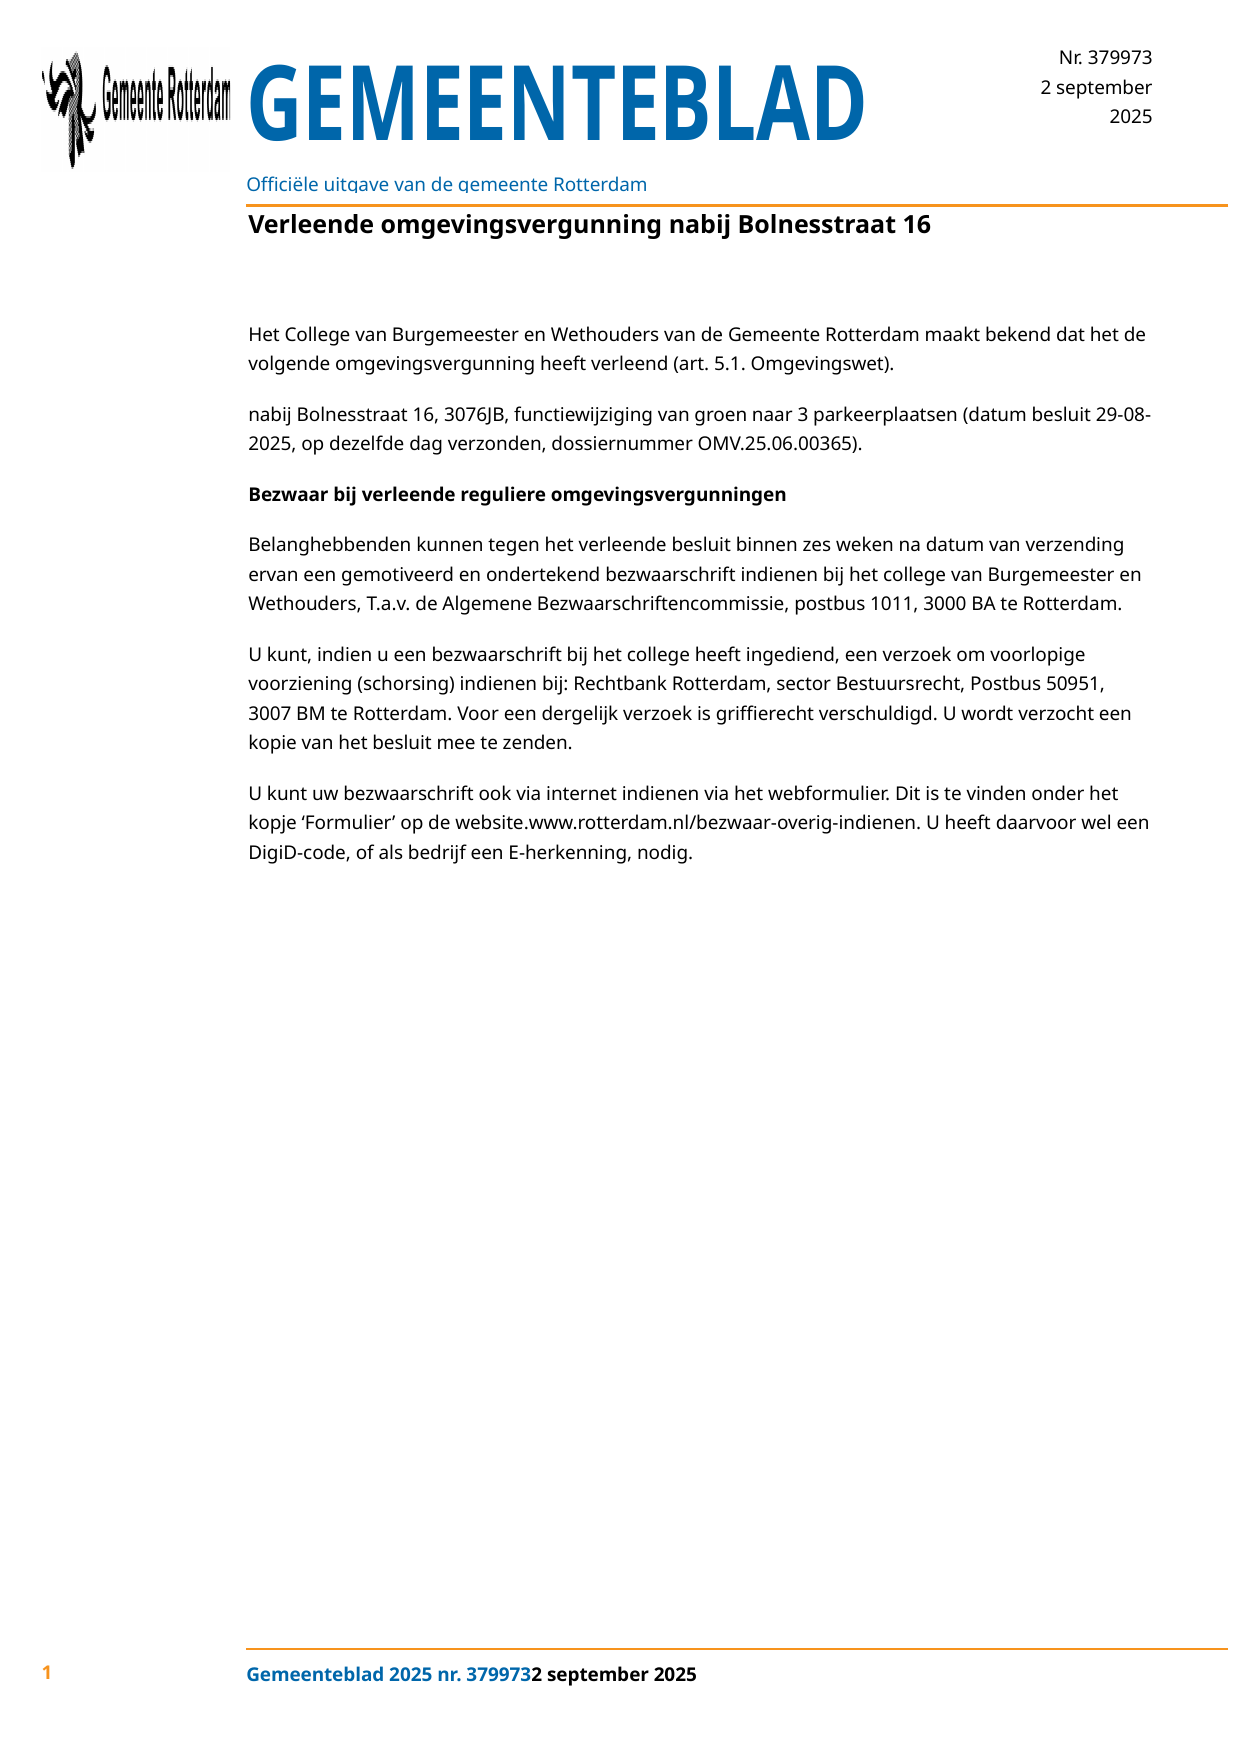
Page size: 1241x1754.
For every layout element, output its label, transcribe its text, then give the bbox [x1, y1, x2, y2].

text nabij Bolnesstraat 16, 3076JB, functiewijziging van groen naar 3 parkeerplaatsen (datum besluit 29-08-2025, op dezelfde dag verzonden, dossiernummer OMV.25.06.00365). [248, 401, 1152, 456]
text U kunt, indien u een bezwaarschrift bij het college heeft ingediend, een verzoek om voorlopige voorziening (schorsing) indienen bij: Rechtbank Rotterdam, sector Bestuursrecht, Postbus 50951, 3007 BM te Rotterdam. Voor een dergelijk verzoek is griffierecht verschuldigd. U wordt verzocht een kopie van het besluit mee te zenden. [248, 641, 1152, 755]
text Verleende omgevingsvergunning nabij Bolnesstraat 16 [248, 207, 1152, 241]
text Bezwaar bij verleende reguliere omgevingsvergunningen [248, 481, 1152, 506]
text U kunt uw bezwaarschrift ook via internet indienen via het webformulier. Dit is te vinden onder het kopje ‘Formulier’ op de website.www.rotterdam.nl/bezwaar-overig-indienen. U heeft daarvoor wel een DigiD-code, of als bedrijf een E-herkenning, nodig. [248, 780, 1152, 865]
picture [41, 47, 231, 172]
text Het College van Burgemeester en Wethouders van de Gemeente Rotterdam maakt bekend dat het de volgende omgevingsvergunning heeft verleend (art. 5.1. Omgevingswet). [248, 321, 1152, 376]
text Belanghebbenden kunnen tegen het verleende besluit binnen zes weken na datum van verzending ervan een gemotiveerd en ondertekend bezwaarschrift indienen bij het college van Burgemeester en Wethouders, T.a.v. de Algemene Bezwaarschriftencommissie, postbus 1011, 3000 BA te Rotterdam. [248, 531, 1152, 616]
